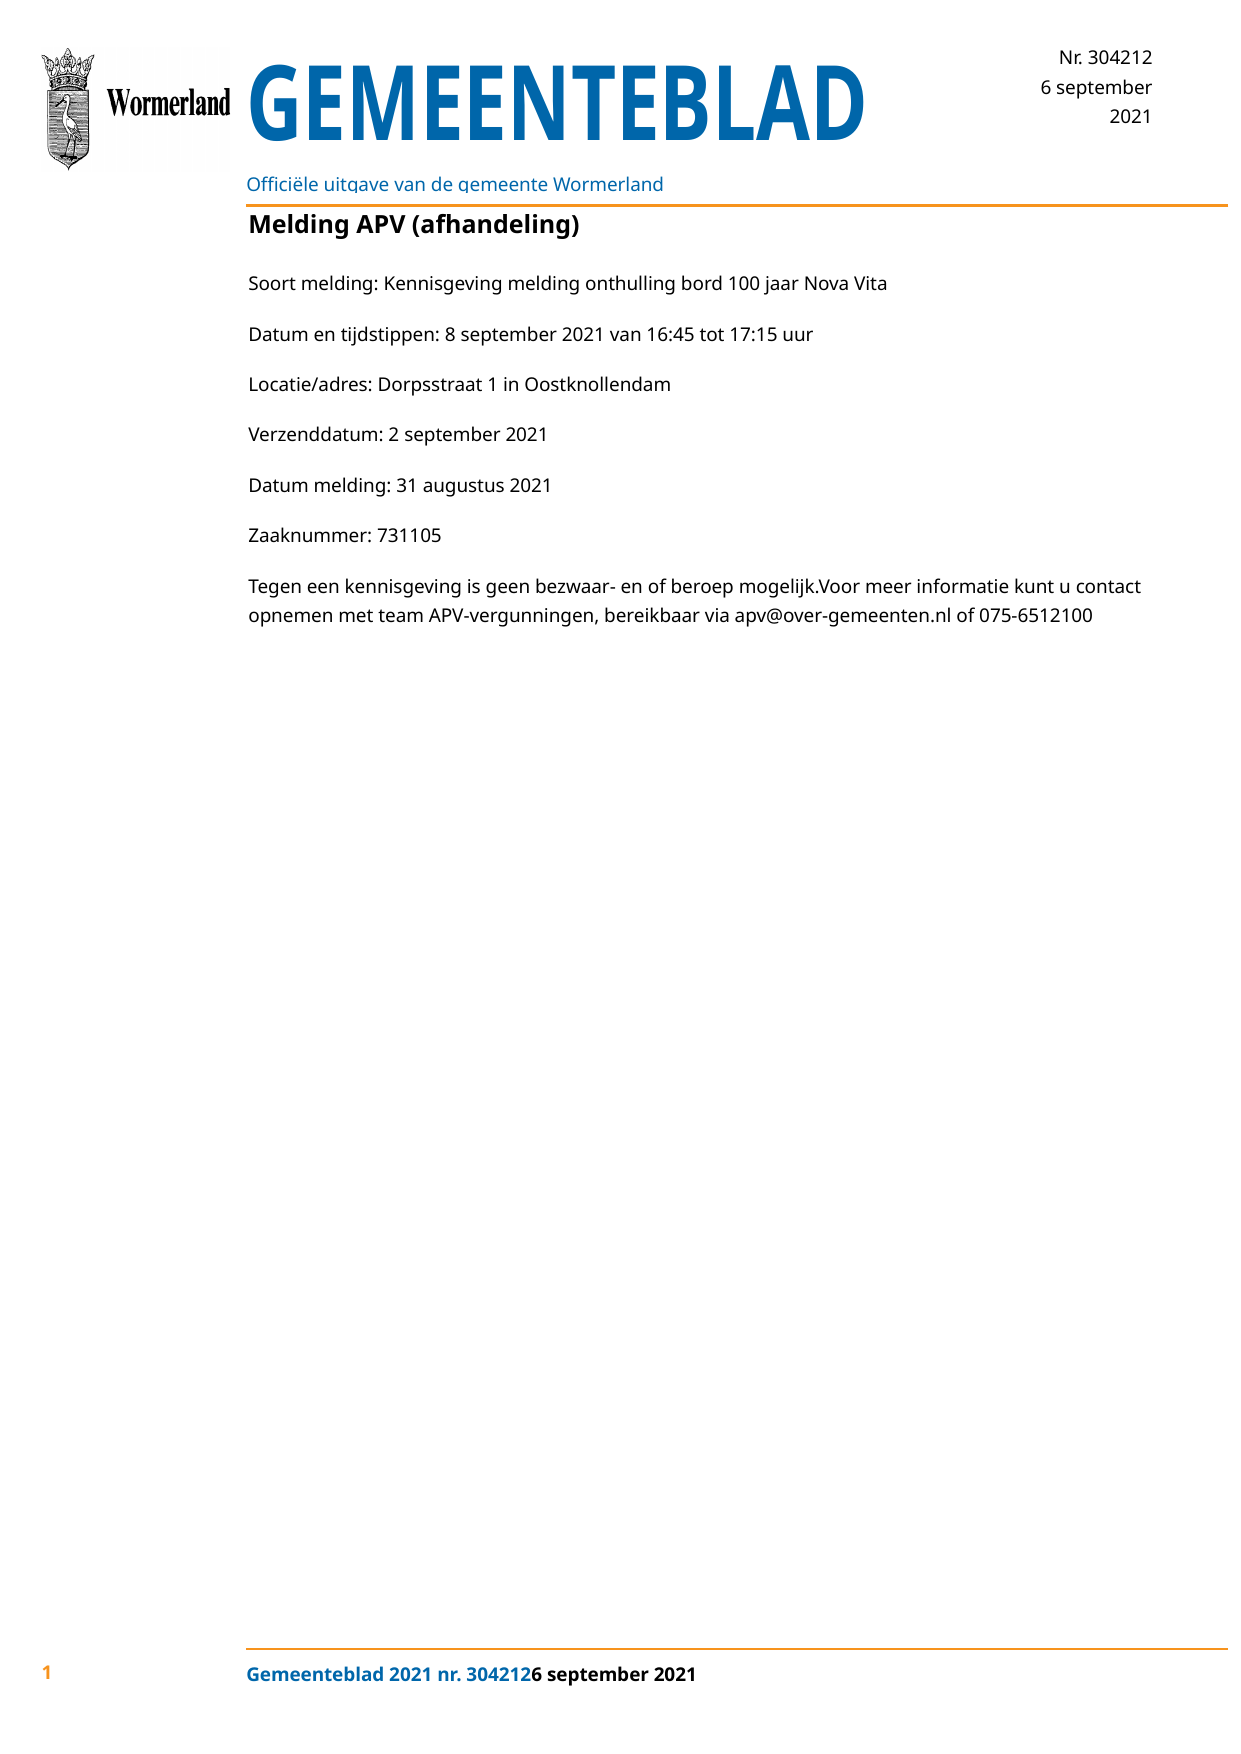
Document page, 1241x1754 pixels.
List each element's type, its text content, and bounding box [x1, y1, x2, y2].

text Melding APV (afhandeling) [248, 207, 1152, 241]
text Zaaknummer: 731105 [248, 522, 1152, 548]
text Verzenddatum: 2 september 2021 [248, 422, 1152, 447]
text Locatie/adres: Dorpsstraat 1 in Oostknollendam [248, 371, 1152, 397]
text Datum en tijdstippen: 8 september 2021 van 16:45 tot 17:15 uur [248, 321, 1152, 346]
text Tegen een kennisgeving is geen bezwaar- en of beroep mogelijk.Voor meer informatie kunt u contact opnemen met team APV-vergunningen, bereikbaar via apv@over-gemeenten.nl of 075-6512100 [248, 573, 1152, 628]
text Datum melding: 31 augustus 2021 [248, 472, 1152, 498]
text Soort melding: Kennisgeving melding onthulling bord 100 jaar Nova Vita [248, 270, 1152, 296]
picture [41, 47, 231, 172]
